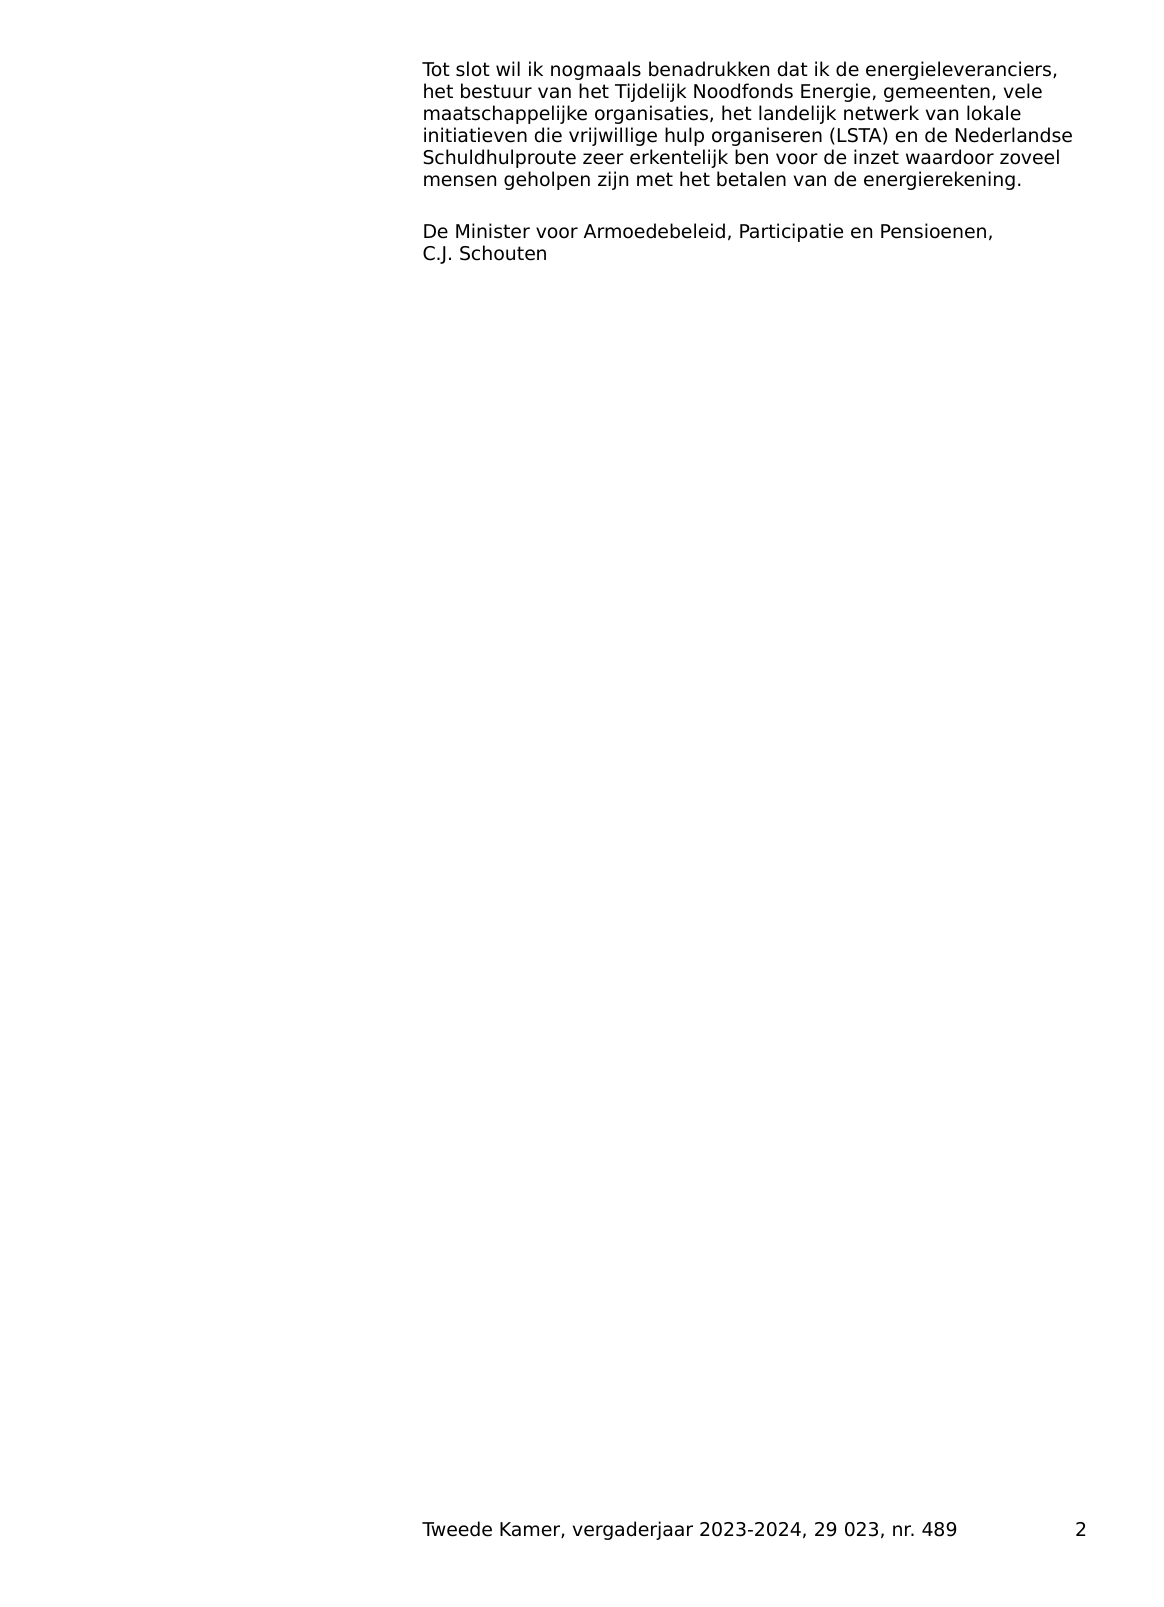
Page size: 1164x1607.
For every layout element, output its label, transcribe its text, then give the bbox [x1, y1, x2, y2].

text De Minister voor Armoedebeleid, Participatie en Pensioenen, C.J. Schouten [422, 221, 1087, 265]
text Tot slot wil ik nogmaals benadrukken dat ik de energieleveranciers, het bestuur van het Tijdelijk Noodfonds Energie, gemeenten, vele maatschappelijke organisaties, het landelijk netwerk van lokale initiatieven die vrijwillige hulp organiseren (LSTA) en de Nederlandse Schuldhulproute zeer erkentelijk ben voor de inzet waardoor zoveel mensen geholpen zijn met het betalen van de energierekening. [422, 59, 1087, 191]
